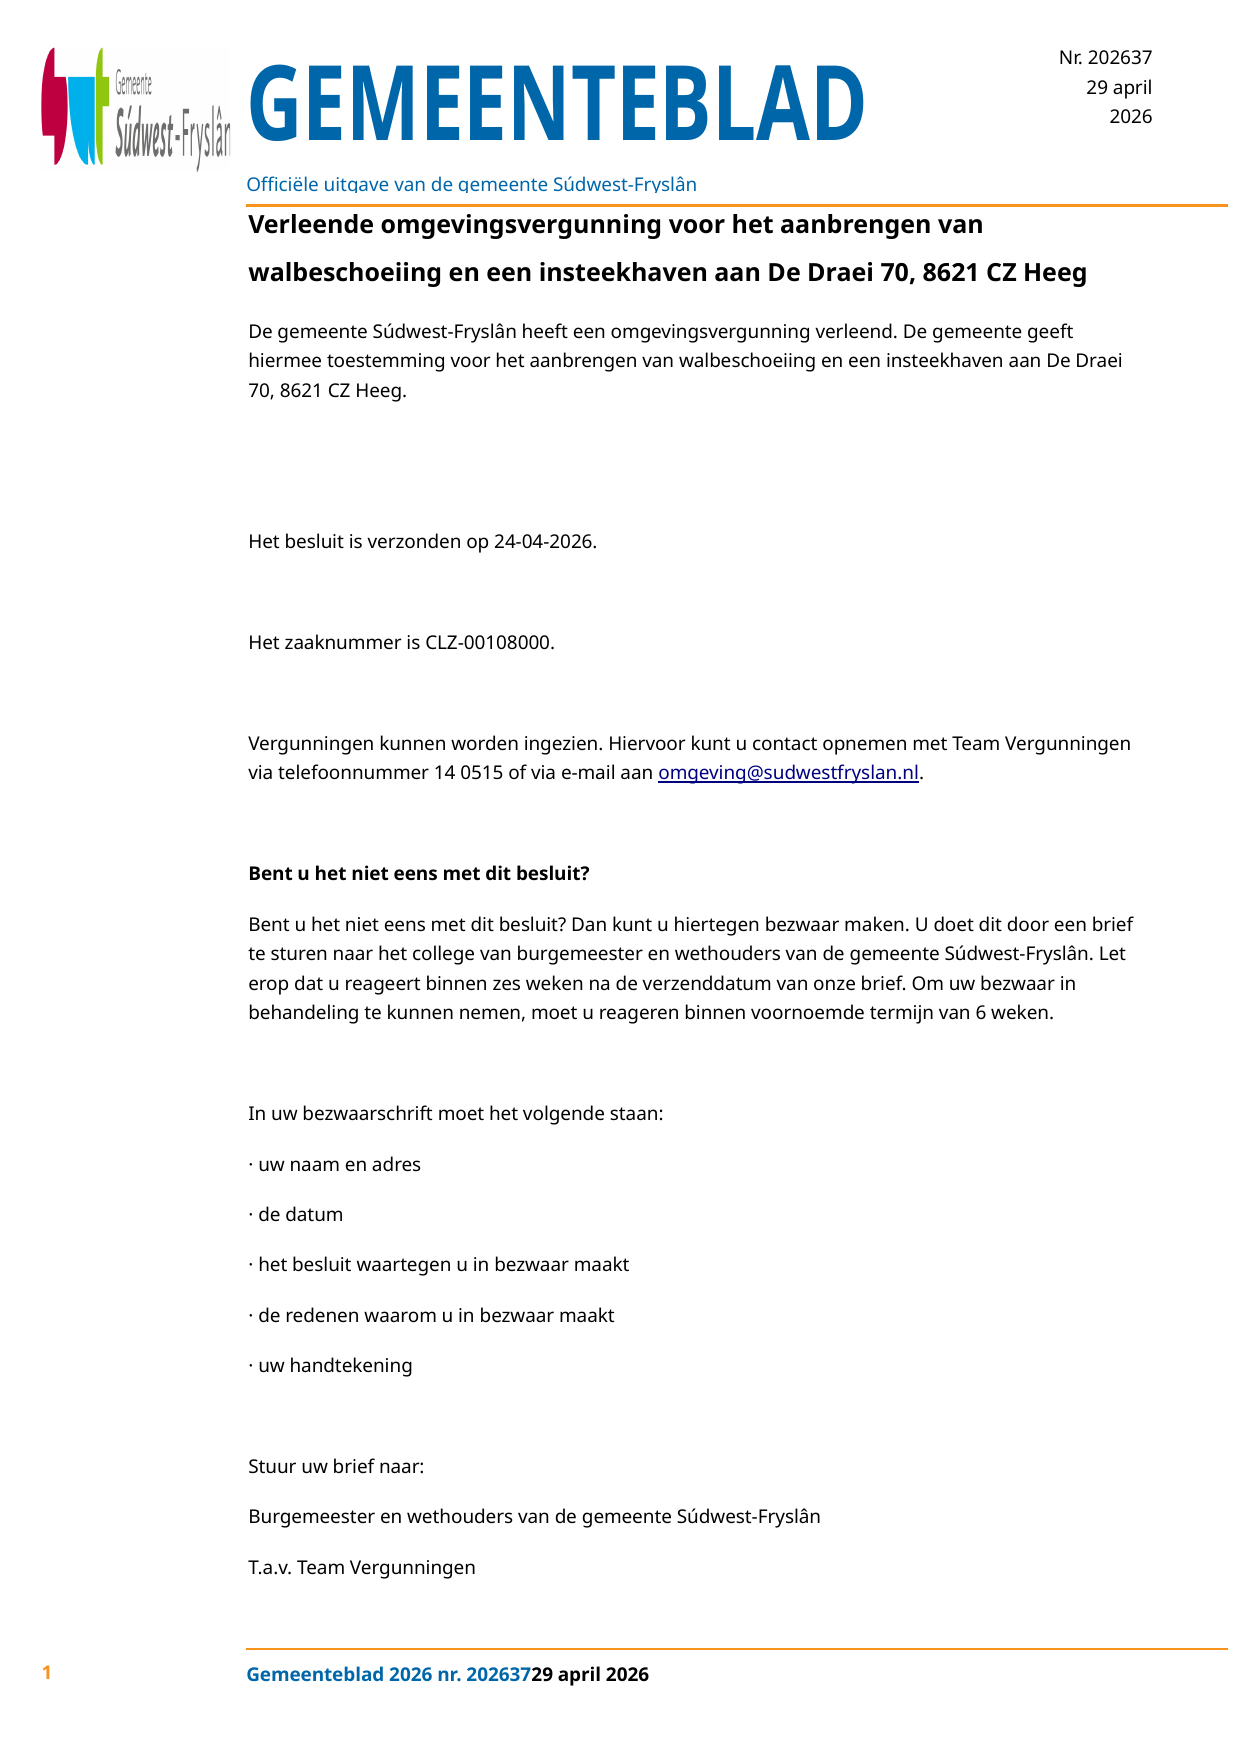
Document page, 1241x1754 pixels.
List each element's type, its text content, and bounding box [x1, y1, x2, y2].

text Bent u het niet eens met dit besluit? Dan kunt u hiertegen bezwaar maken. U doet dit door een brief te sturen naar het college van burgemeester en wethouders van de gemeente Súdwest-Fryslân. Let erop dat u reageert binnen zes weken na de verzenddatum van onze brief. Om uw bezwaar in behandeling te kunnen nemen, moet u reageren binnen voornoemde termijn van 6 weken. [248, 911, 1152, 1025]
text De gemeente Súdwest-Fryslân heeft een omgevingsvergunning verleend. De gemeente geeft hiermee toestemming voor het aanbrengen van walbeschoeiing en een insteekhaven aan De Draei 70, 8621 CZ Heeg. [248, 318, 1152, 403]
text · uw naam en adres [248, 1151, 1152, 1177]
text Het besluit is verzonden op 24-04-2026. [248, 528, 1152, 554]
text Stuur uw brief naar: [248, 1453, 1152, 1479]
text Het zaaknummer is CLZ-00108000. [248, 629, 1152, 655]
text · de redenen waarom u in bezwaar maakt [248, 1302, 1152, 1328]
text Burgemeester en wethouders van de gemeente Súdwest-Fryslân [248, 1504, 1152, 1529]
picture [41, 47, 231, 172]
text · de datum [248, 1201, 1152, 1227]
text T.a.v. Team Vergunningen [248, 1554, 1152, 1580]
text In uw bezwaarschrift moet het volgende staan: [248, 1100, 1152, 1126]
text Verleende omgevingsvergunning voor het aanbrengen van walbeschoeiing en een insteekhaven aan De Draei 70, 8621 CZ Heeg [248, 207, 1152, 288]
text Bent u het niet eens met dit besluit? [248, 860, 1152, 886]
text · het besluit waartegen u in bezwaar maakt [248, 1252, 1152, 1277]
text Vergunningen kunnen worden ingezien. Hiervoor kunt u contact opnemen met Team Vergunningen via telefoonnummer 14 0515 of via e-mail aan omgeving@sudwestfryslan.nl. [248, 730, 1152, 785]
text · uw handtekening [248, 1352, 1152, 1378]
